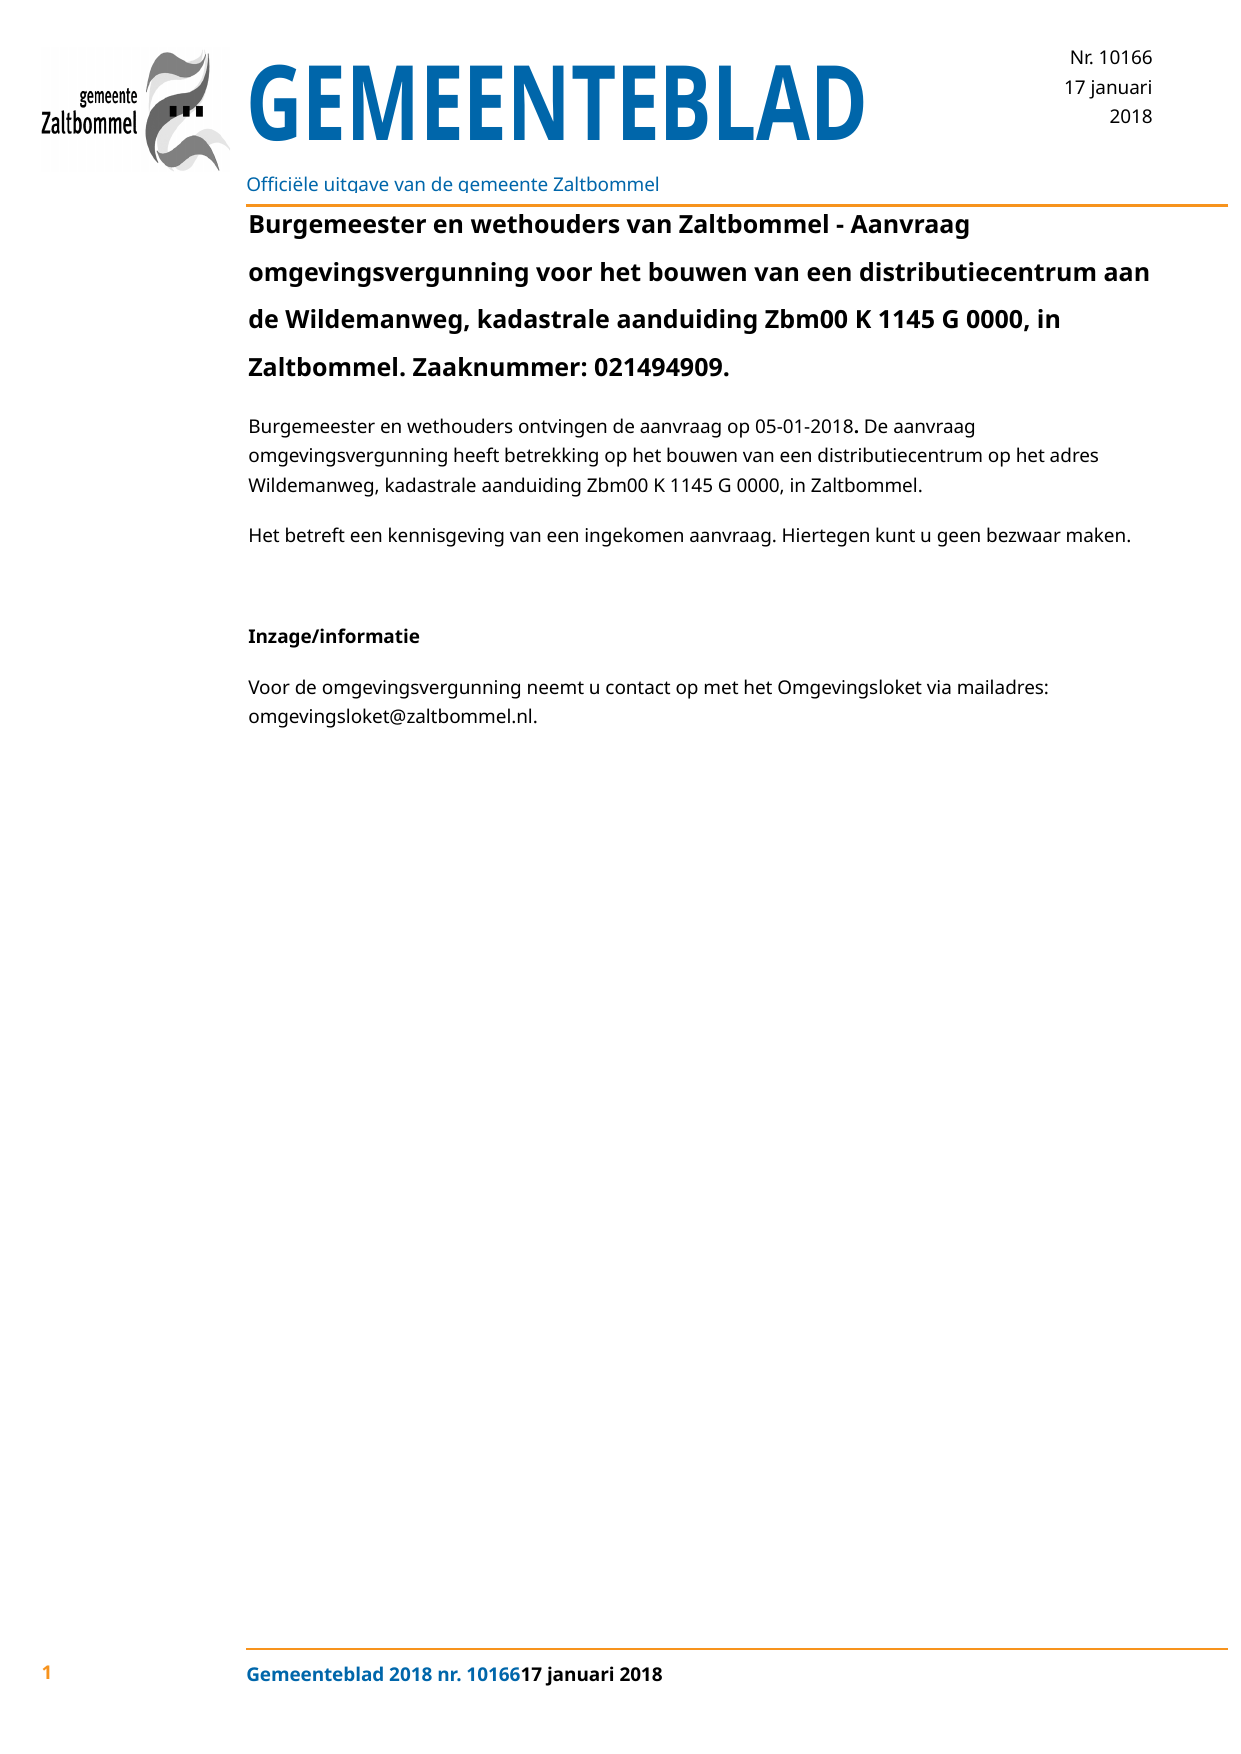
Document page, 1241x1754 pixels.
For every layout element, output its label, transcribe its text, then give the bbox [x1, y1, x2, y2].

text Het betreft een kennisgeving van een ingekomen aanvraag. Hiertegen kunt u geen bezwaar maken. [248, 523, 1152, 548]
picture [41, 47, 231, 172]
text Inzage/informatie [248, 623, 1152, 649]
text Voor de omgevingsvergunning neemt u contact op met het Omgevingsloket via mailadres: omgevingsloket@zaltbommel.nl. [248, 674, 1152, 729]
text Burgemeester en wethouders ontvingen de aanvraag op 05-01-2018. De aanvraag omgevingsvergunning heeft betrekking op het bouwen van een distributiecentrum op het adres Wildemanweg, kadastrale aanduiding Zbm00 K 1145 G 0000, in Zaltbommel. [248, 413, 1152, 498]
text Burgemeester en wethouders van Zaltbommel - Aanvraag omgevingsvergunning voor het bouwen van een distributiecentrum aan de Wildemanweg, kadastrale aanduiding Zbm00 K 1145 G 0000, in Zaltbommel. Zaaknummer: 021494909. [248, 207, 1152, 384]
